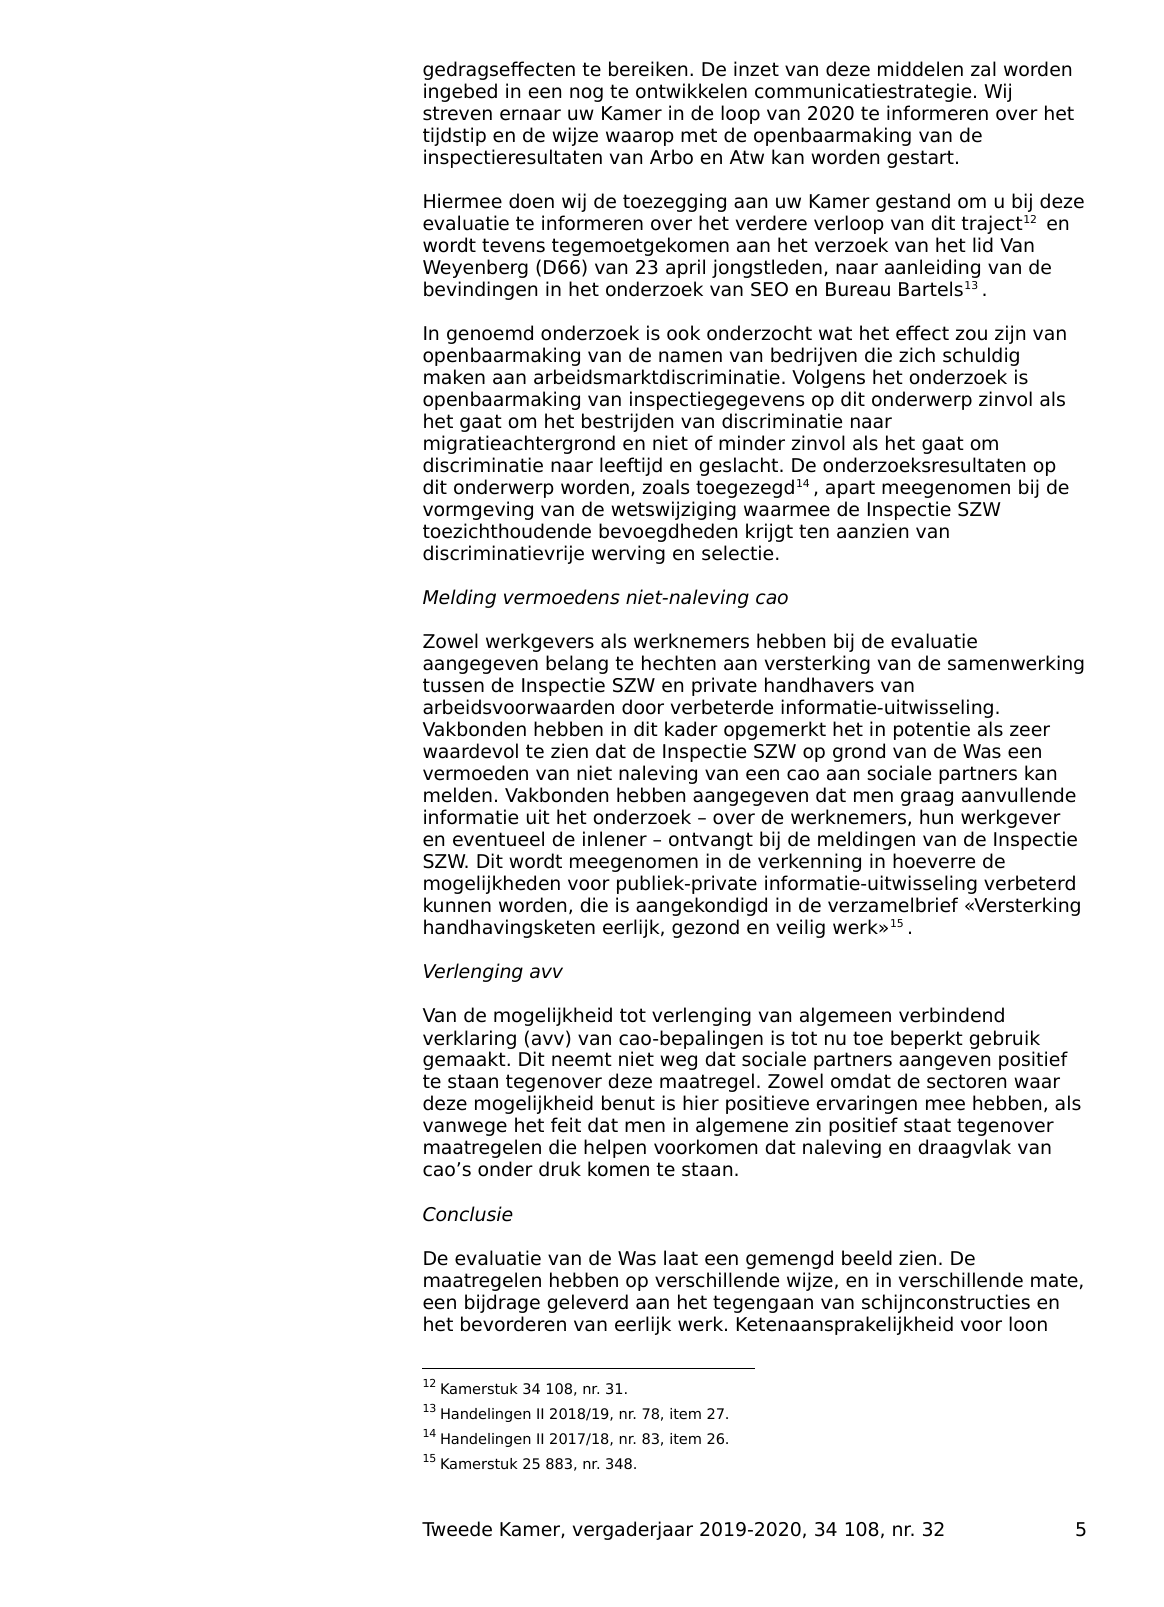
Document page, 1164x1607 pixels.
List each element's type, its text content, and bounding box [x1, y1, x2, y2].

text gedragseffecten te bereiken. De inzet van deze middelen zal worden ingebed in een nog te ontwikkelen communicatiestrategie. Wij streven ernaar uw Kamer in de loop van 2020 te informeren over het tijdstip en de wijze waarop met de openbaarmaking van de inspectieresultaten van Arbo en Atw kan worden gestart. [422, 59, 1087, 169]
subtitle Conclusie [422, 1203, 1087, 1225]
text Handelingen II 2018/19, nr. 78, item 27. [422, 1402, 1087, 1424]
text De evaluatie van de Was laat een gemengd beeld zien. De maatregelen hebben op verschillende wijze, en in verschillende mate, een bijdrage geleverd aan het tegengaan van schijnconstructies en het bevorderen van eerlijk werk. Ketenaansprakelijkheid voor loon [422, 1248, 1087, 1336]
text Hiermee doen wij de toezegging aan uw Kamer gestand om u bij deze evaluatie te informeren over het verdere verloop van dit traject en wordt tevens tegemoetgekomen aan het verzoek van het lid Van Weyenberg (D66) van 23 april jongstleden, naar aanleiding van de bevindingen in het onderzoek van SEO en Bureau Bartels. [422, 191, 1087, 301]
subtitle Melding vermoedens niet-naleving cao [422, 587, 1087, 609]
text Zowel werkgevers als werknemers hebben bij de evaluatie aangegeven belang te hechten aan versterking van de samenwerking tussen de Inspectie SZW en private handhavers van arbeidsvoorwaarden door verbeterde informatie-uitwisseling. Vakbonden hebben in dit kader opgemerkt het in potentie als zeer waardevol te zien dat de Inspectie SZW op grond van de Was een vermoeden van niet naleving van een cao aan sociale partners kan melden. Vakbonden hebben aangegeven dat men graag aanvullende informatie uit het onderzoek – over de werknemers, hun werkgever en eventueel de inlener – ontvangt bij de meldingen van de Inspectie SZW. Dit wordt meegenomen in de verkenning in hoeverre de mogelijkheden voor publiek-private informatie-uitwisseling verbeterd kunnen worden, die is aangekondigd in de verzamelbrief «Versterking handhavingsketen eerlijk, gezond en veilig werk». [422, 631, 1087, 939]
subtitle Verlenging avv [422, 961, 1087, 983]
text Handelingen II 2017/18, nr. 83, item 26. [422, 1427, 1087, 1449]
text Kamerstuk 34 108, nr. 31. [422, 1377, 1087, 1399]
text In genoemd onderzoek is ook onderzocht wat het effect zou zijn van openbaarmaking van de namen van bedrijven die zich schuldig maken aan arbeidsmarktdiscriminatie. Volgens het onderzoek is openbaarmaking van inspectiegegevens op dit onderwerp zinvol als het gaat om het bestrijden van discriminatie naar migratieachtergrond en niet of minder zinvol als het gaat om discriminatie naar leeftijd en geslacht. De onderzoeksresultaten op dit onderwerp worden, zoals toegezegd, apart meegenomen bij de vormgeving van de wetswijziging waarmee de Inspectie SZW toezichthoudende bevoegdheden krijgt ten aanzien van discriminatievrije werving en selectie. [422, 323, 1087, 565]
text Kamerstuk 25 883, nr. 348. [422, 1452, 1087, 1474]
text Van de mogelijkheid tot verlenging van algemeen verbindend verklaring (avv) van cao-bepalingen is tot nu toe beperkt gebruik gemaakt. Dit neemt niet weg dat sociale partners aangeven positief te staan tegenover deze maatregel. Zowel omdat de sectoren waar deze mogelijkheid benut is hier positieve ervaringen mee hebben, als vanwege het feit dat men in algemene zin positief staat tegenover maatregelen die helpen voorkomen dat naleving en draagvlak van cao’s onder druk komen te staan. [422, 1005, 1087, 1181]
